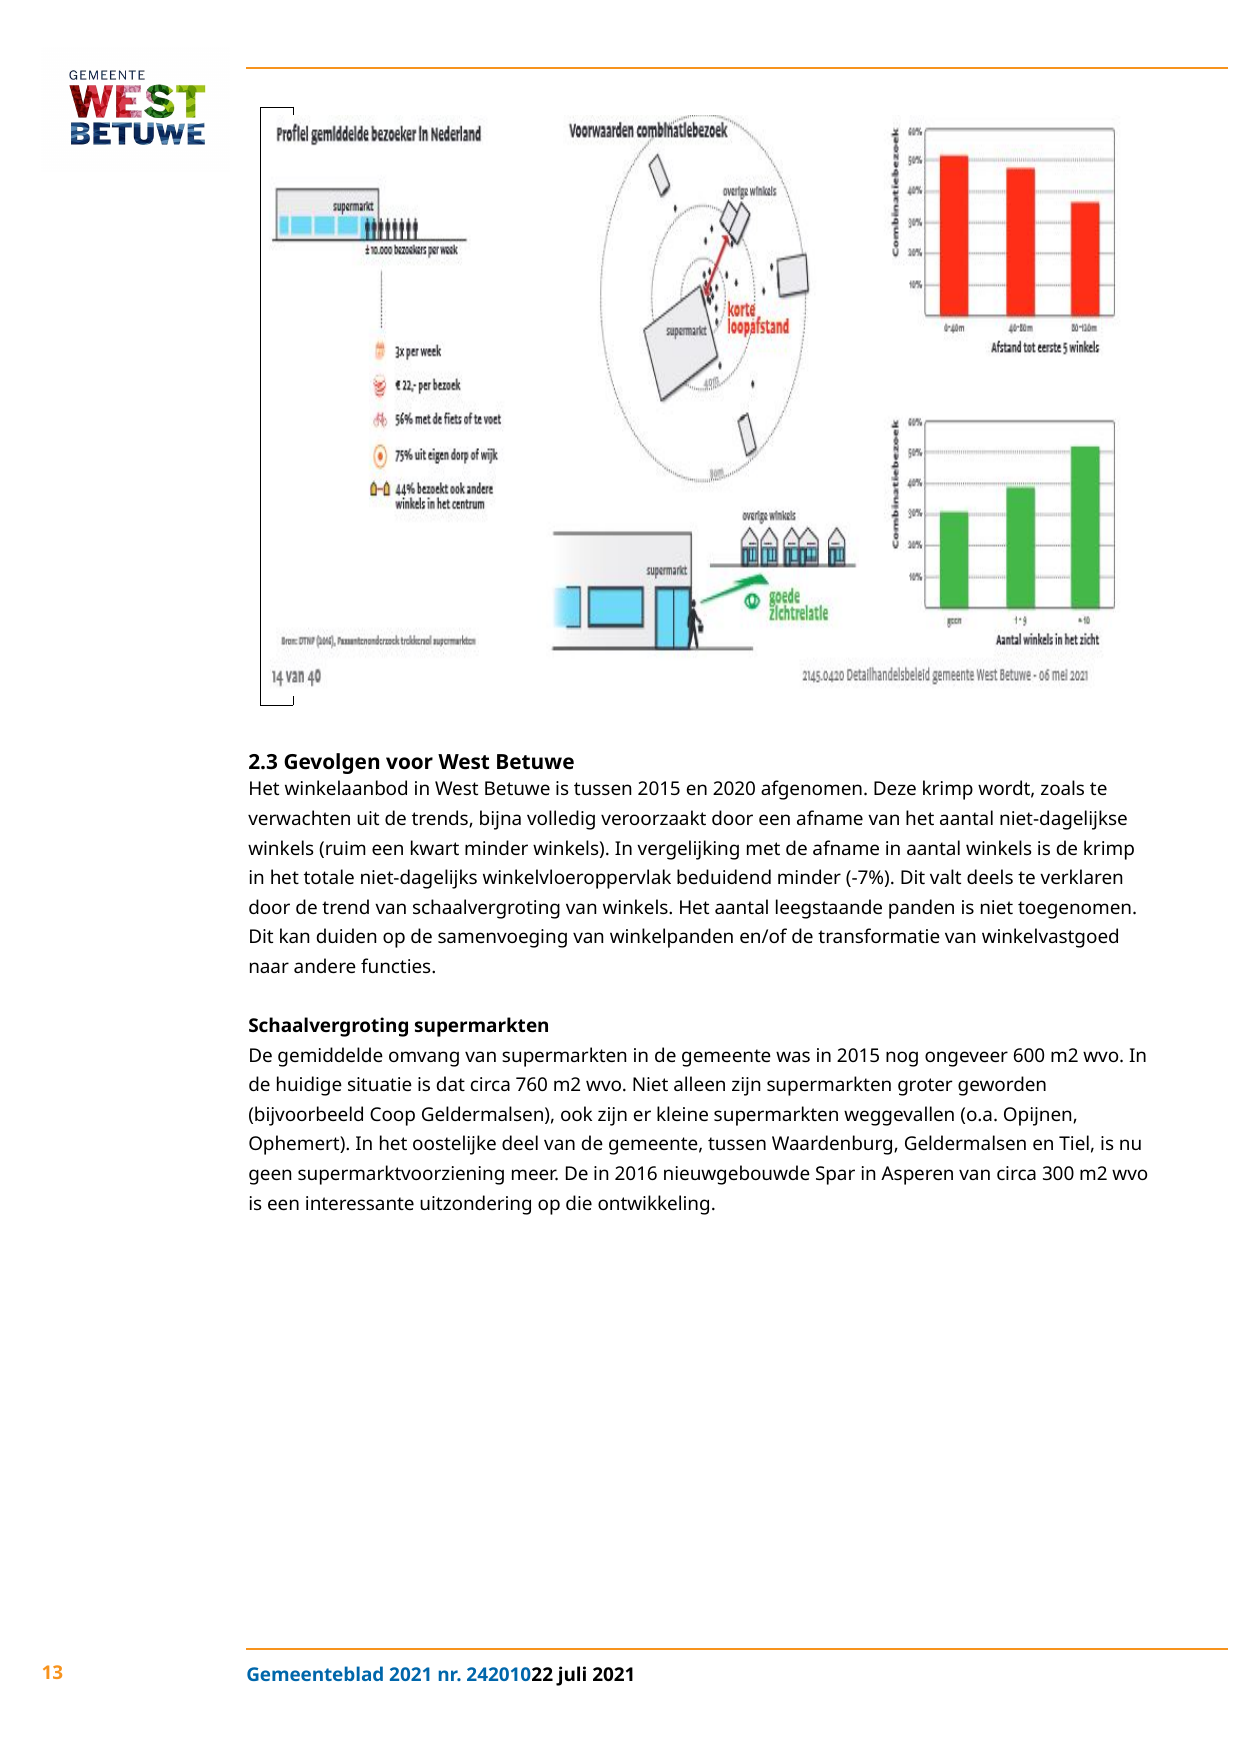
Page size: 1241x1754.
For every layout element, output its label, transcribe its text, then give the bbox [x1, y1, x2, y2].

text 2.3 Gevolgen voor West Betuwe [248, 747, 1152, 776]
picture [268, 115, 1173, 696]
text Schaalvergroting supermarkten [248, 1012, 1152, 1038]
text De gemiddelde omvang van supermarkten in de gemeente was in 2015 nog ongeveer 600 m2 wvo. In de huidige situatie is dat circa 760 m2 wvo. Niet alleen zijn supermarkten groter geworden (bijvoorbeeld Coop Geldermalsen), ook zijn er kleine supermarkten weggevallen (o.a. Opijnen, Ophemert). In het oostelijke deel van de gemeente, tussen Waardenburg, Geldermalsen en Tiel, is nu geen supermarktvoorziening meer. De in 2016 nieuwgebouwde Spar in Asperen van circa 300 m2 wvo is een interessante uitzondering op die ontwikkeling. [248, 1042, 1152, 1215]
picture [41, 47, 231, 172]
text Het winkelaanbod in West Betuwe is tussen 2015 en 2020 afgenomen. Deze krimp wordt, zoals te verwachten uit de trends, bijna volledig veroorzaakt door een afname van het aantal niet-dagelijkse winkels (ruim een kwart minder winkels). In vergelijking met de afname in aantal winkels is de krimp in het totale niet-dagelijks winkelvloeroppervlak beduidend minder (-7%). Dit valt deels te verklaren door de trend van schaalvergroting van winkels. Het aantal leegstaande panden is niet toegenomen. Dit kan duiden op de samenvoeging van winkelpanden en/of de transformatie van winkelvastgoed naar andere functies. [248, 776, 1152, 979]
